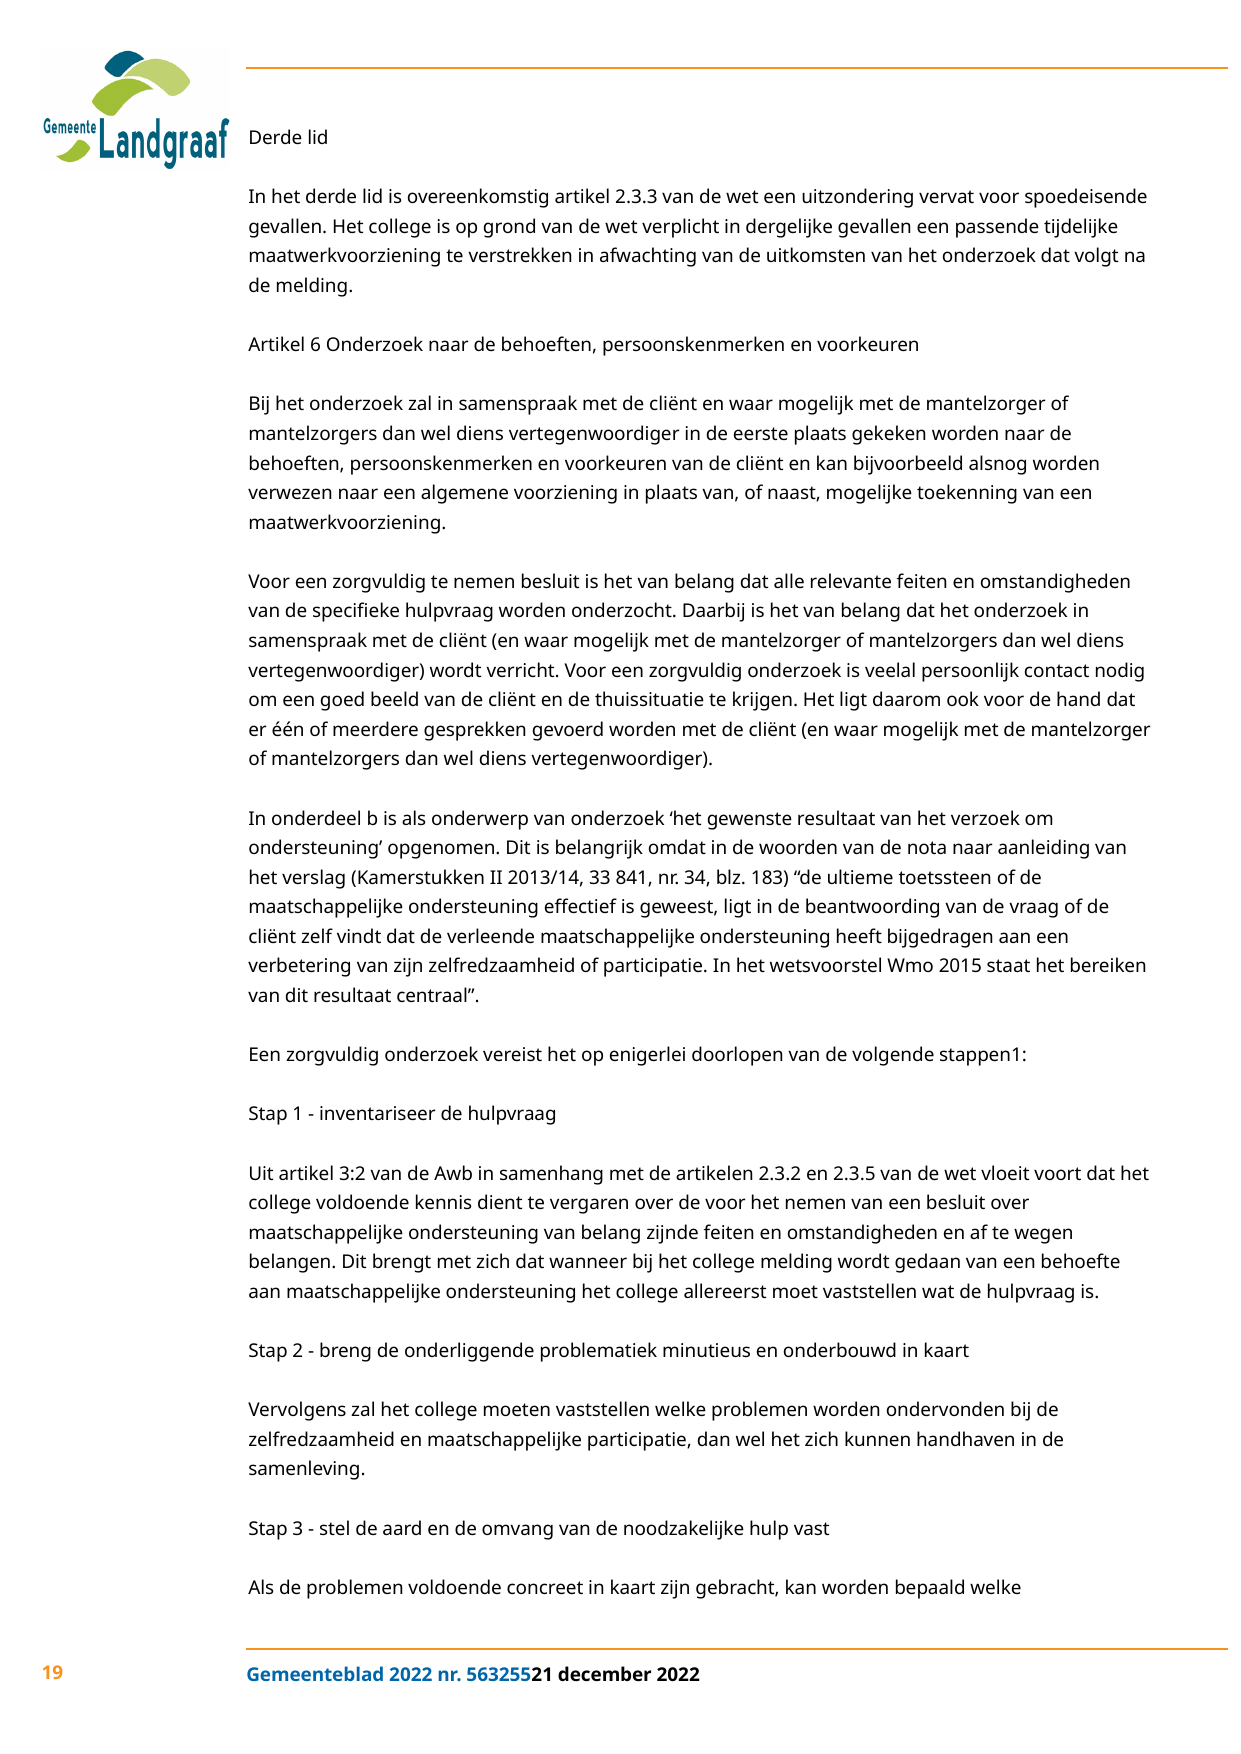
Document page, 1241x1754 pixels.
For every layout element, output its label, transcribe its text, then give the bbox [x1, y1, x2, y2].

text Stap 1 - inventariseer de hulpvraag [248, 1101, 1152, 1126]
text Artikel 6 Onderzoek naar de behoeften, persoonskenmerken en voorkeuren [248, 331, 1152, 357]
text Stap 3 - stel de aard en de omvang van de noodzakelijke hulp vast [248, 1515, 1152, 1541]
text Uit artikel 3:2 van de Awb in samenhang met de artikelen 2.3.2 en 2.3.5 van de wet vloeit voort dat het college voldoende kennis dient te vergaren over de voor het nemen van een besluit over maatschappelijke ondersteuning van belang zijnde feiten en omstandigheden en af te wegen belangen. Dit brengt met zich dat wanneer bij het college melding wordt gedaan van een behoefte aan maatschappelijke ondersteuning het college allereerst moet vaststellen wat de hulpvraag is. [248, 1160, 1152, 1304]
text Vervolgens zal het college moeten vaststellen welke problemen worden ondervonden bij de zelfredzaamheid en maatschappelijke participatie, dan wel het zich kunnen handhaven in de samenleving. [248, 1396, 1152, 1481]
text Stap 2 - breng de onderliggende problematiek minutieus en onderbouwd in kaart [248, 1337, 1152, 1363]
text Derde lid [248, 124, 1152, 150]
text Bij het onderzoek zal in samenspraak met de cliënt en waar mogelijk met de mantelzorger of mantelzorgers dan wel diens vertegenwoordiger in de eerste plaats gekeken worden naar de behoeften, persoonskenmerken en voorkeuren van de cliënt en kan bijvoorbeeld alsnog worden verwezen naar een algemene voorziening in plaats van, of naast, mogelijke toekenning van een maatwerkvoorziening. [248, 391, 1152, 535]
picture [41, 47, 231, 172]
text Voor een zorgvuldig te nemen besluit is het van belang dat alle relevante feiten en omstandigheden van de specifieke hulpvraag worden onderzocht. Daarbij is het van belang dat het onderzoek in samenspraak met de cliënt (en waar mogelijk met de mantelzorger of mantelzorgers dan wel diens vertegenwoordiger) wordt verricht. Voor een zorgvuldig onderzoek is veelal persoonlijk contact nodig om een goed beeld van de cliënt en de thuissituatie te krijgen. Het ligt daarom ook voor de hand dat er één of meerdere gesprekken gevoerd worden met de cliënt (en waar mogelijk met de mantelzorger of mantelzorgers dan wel diens vertegenwoordiger). [248, 568, 1152, 771]
text In het derde lid is overeenkomstig artikel 2.3.3 van de wet een uitzondering vervat voor spoedeisende gevallen. Het college is op grond van de wet verplicht in dergelijke gevallen een passende tijdelijke maatwerkvoorziening te verstrekken in afwachting van de uitkomsten van het onderzoek dat volgt na de melding. [248, 183, 1152, 298]
text Een zorgvuldig onderzoek vereist het op enigerlei doorlopen van de volgende stappen1: [248, 1041, 1152, 1067]
text In onderdeel b is als onderwerp van onderzoek ‘het gewenste resultaat van het verzoek om ondersteuning’ opgenomen. Dit is belangrijk omdat in de woorden van de nota naar aanleiding van het verslag (Kamerstukken II 2013/14, 33 841, nr. 34, blz. 183) “de ultieme toetssteen of de maatschappelijke ondersteuning effectief is geweest, ligt in de beantwoording van de vraag of de cliënt zelf vindt dat de verleende maatschappelijke ondersteuning heeft bijgedragen aan een verbetering van zijn zelfredzaamheid of participatie. In het wetsvoorstel Wmo 2015 staat het bereiken van dit resultaat centraal”. [248, 805, 1152, 1008]
text Als de problemen voldoende concreet in kaart zijn gebracht, kan worden bepaald welke [248, 1574, 1152, 1600]
